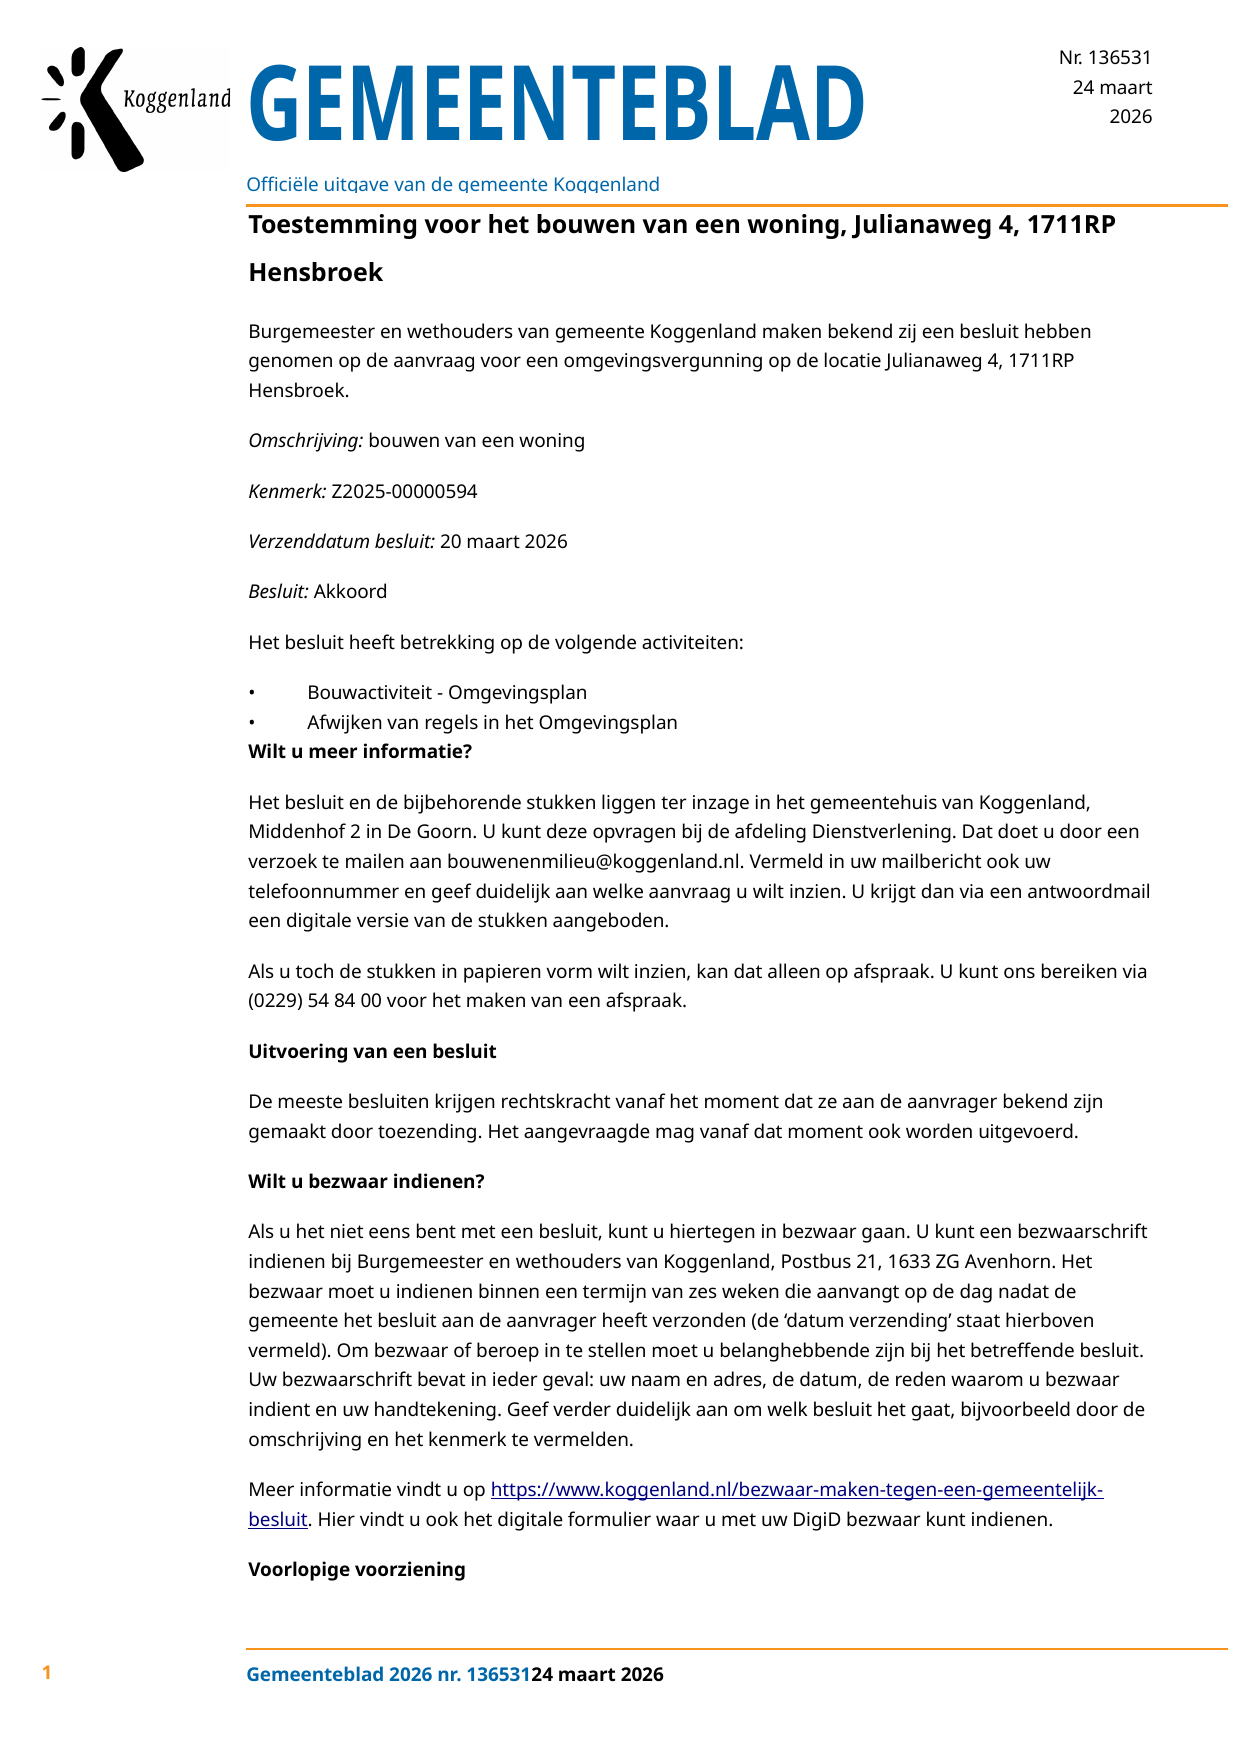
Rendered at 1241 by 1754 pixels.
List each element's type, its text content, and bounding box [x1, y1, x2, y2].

text Besluit: Akkoord [248, 579, 1152, 604]
text Wilt u meer informatie? [248, 739, 1152, 764]
text Burgemeester en wethouders van gemeente Koggenland maken bekend zij een besluit hebben genomen op de aanvraag voor een omgevingsvergunning op de locatie Julianaweg 4, 1711RP Hensbroek. [248, 318, 1152, 403]
text Uitvoering van een besluit [248, 1038, 1152, 1064]
text Als u toch de stukken in papieren vorm wilt inzien, kan dat alleen op afspraak. U kunt ons bereiken via (0229) 54 84 00 voor het maken van een afspraak. [248, 958, 1152, 1013]
text Kenmerk: Z2025-00000594 [248, 478, 1152, 504]
text Verzenddatum besluit: 20 maart 2026 [248, 528, 1152, 554]
text Voorlopige voorziening [248, 1556, 1152, 1582]
text Meer informatie vindt u op https://www.koggenland.nl/bezwaar-maken-tegen-een-gemeentelijk-besluit. Hier vindt u ook het digitale formulier waar u met uw DigiD bezwaar kunt indienen. [248, 1476, 1152, 1532]
list Afwijken van regels in het Omgevingsplan [248, 709, 1152, 735]
text Het besluit en de bijbehorende stukken liggen ter inzage in het gemeentehuis van Koggenland, Middenhof 2 in De Goorn. U kunt deze opvragen bij de afdeling Dienstverlening. Dat doet u door een verzoek te mailen aan bouwenenmilieu@koggenland.nl. Vermeld in uw mailbericht ook uw telefoonnummer en geef duidelijk aan welke aanvraag u wilt inzien. U krijgt dan via een antwoordmail een digitale versie van de stukken aangeboden. [248, 789, 1152, 933]
list Bouwactiviteit - Omgevingsplan [248, 679, 1152, 705]
text Als u het niet eens bent met een besluit, kunt u hiertegen in bezwaar gaan. U kunt een bezwaarschrift indienen bij Burgemeester en wethouders van Koggenland, Postbus 21, 1633 ZG Avenhorn. Het bezwaar moet u indienen binnen een termijn van zes weken die aanvangt op de dag nadat de gemeente het besluit aan de aanvrager heeft verzonden (de ‘datum verzending’ staat hierboven vermeld). Om bezwaar of beroep in te stellen moet u belanghebbende zijn bij het betreffende besluit. Uw bezwaarschrift bevat in ieder geval: uw naam en adres, de datum, de reden waarom u bezwaar indient en uw handtekening. Geef verder duidelijk aan om welk besluit het gaat, bijvoorbeeld door de omschrijving en het kenmerk te vermelden. [248, 1219, 1152, 1452]
text Wilt u bezwaar indienen? [248, 1168, 1152, 1194]
picture [41, 47, 231, 172]
text Het besluit heeft betrekking op de volgende activiteiten: [248, 629, 1152, 655]
text Omschrijving: bouwen van een woning [248, 427, 1152, 453]
text Toestemming voor het bouwen van een woning, Julianaweg 4, 1711RP Hensbroek [248, 207, 1152, 288]
text De meeste besluiten krijgen rechtskracht vanaf het moment dat ze aan de aanvrager bekend zijn gemaakt door toezending. Het aangevraagde mag vanaf dat moment ook worden uitgevoerd. [248, 1088, 1152, 1144]
